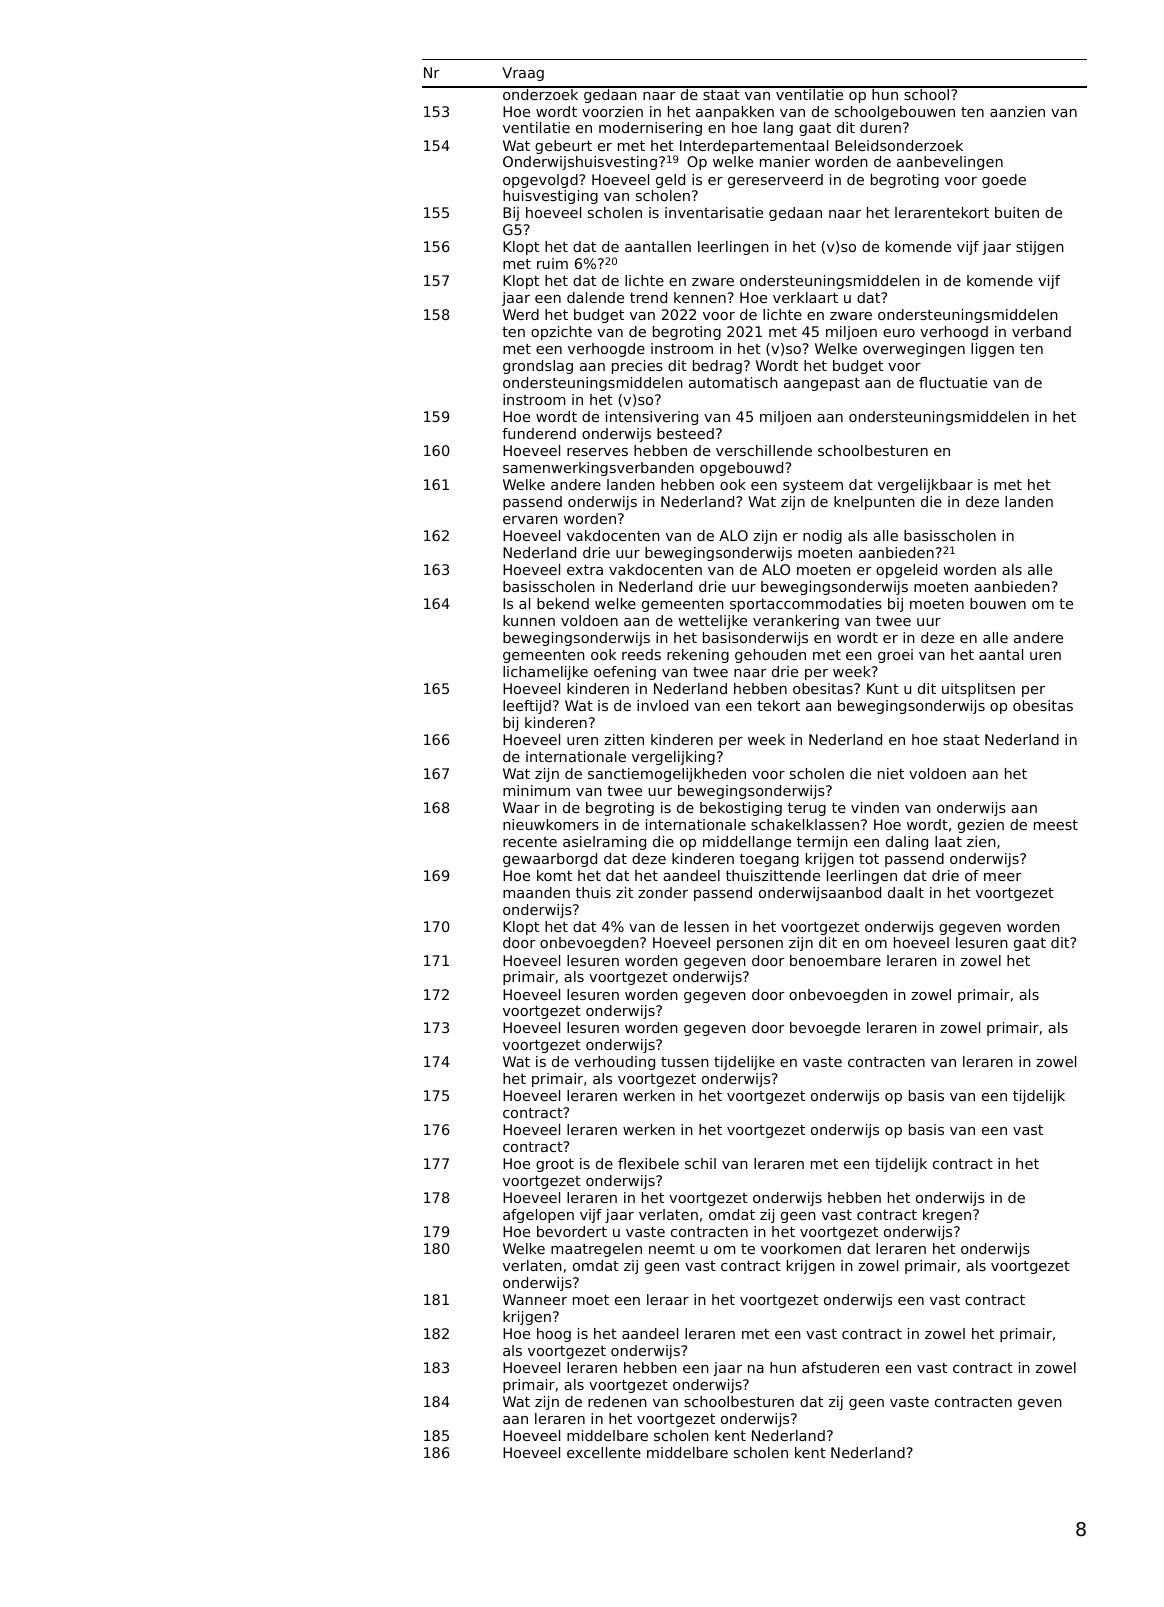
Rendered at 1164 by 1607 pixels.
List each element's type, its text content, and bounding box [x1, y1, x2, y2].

table_cell 186 [422, 1445, 496, 1462]
table_cell 184 [422, 1394, 496, 1428]
table_cell Hoeveel excellente middelbare scholen kent Nederland? [496, 1445, 1087, 1462]
table_cell Hoe wordt voorzien in het aanpakken van de schoolgebouwen ten aanzien van ventilatie en modernisering en hoe lang gaat dit duren? [496, 104, 1087, 137]
table_cell 173 [422, 1020, 496, 1054]
table_cell Hoeveel leraren werken in het voortgezet onderwijs op basis van een vast contract? [496, 1122, 1087, 1156]
table_cell 166 [422, 732, 496, 766]
table_cell Hoeveel leraren hebben een jaar na hun afstuderen een vast contract in zowel primair, als voortgezet onderwijs? [496, 1360, 1087, 1394]
table_cell 155 [422, 205, 496, 239]
table_cell 185 [422, 1428, 496, 1445]
table_cell Hoeveel vakdocenten van de ALO zijn er nodig als alle basisscholen in Nederland drie uur bewegingsonderwijs moeten aanbieden?21 [496, 528, 1087, 562]
table_cell Hoe bevordert u vaste contracten in het voortgezet onderwijs? [496, 1224, 1087, 1241]
table_cell Hoe komt het dat het aandeel thuiszittende leerlingen dat drie of meer maanden thuis zit zonder passend onderwijsaanbod daalt in het voortgezet onderwijs? [496, 868, 1087, 918]
table_header Nr [422, 60, 496, 86]
table_cell 164 [422, 596, 496, 681]
table_cell Hoeveel leraren in het voortgezet onderwijs hebben het onderwijs in de afgelopen vijf jaar verlaten, omdat zij geen vast contract kregen? [496, 1190, 1087, 1224]
table_cell Welke andere landen hebben ook een systeem dat vergelijkbaar is met het passend onderwijs in Nederland? Wat zijn de knelpunten die in deze landen ervaren worden? [496, 477, 1087, 528]
table_cell onderzoek gedaan naar de staat van ventilatie op hun school? [496, 88, 1087, 103]
table_cell 169 [422, 868, 496, 918]
table_cell 158 [422, 307, 496, 409]
table_cell 170 [422, 919, 496, 952]
table_cell 162 [422, 528, 496, 562]
table_cell 163 [422, 562, 496, 596]
table_cell Wat gebeurt er met het Interdepartementaal Beleidsonderzoek Onderwijshuisvesting?19 Op welke manier worden de aanbevelingen opgevolgd? Hoeveel geld is er gereserveerd in de begroting voor goede huisvestiging van scholen? [496, 138, 1087, 205]
table_cell 157 [422, 273, 496, 307]
table_cell [422, 88, 496, 103]
table_cell Klopt het dat de lichte en zware ondersteuningsmiddelen in de komende vijf jaar een dalende trend kennen? Hoe verklaart u dat? [496, 273, 1087, 307]
table_cell 167 [422, 766, 496, 799]
table_cell 156 [422, 239, 496, 273]
table_cell 165 [422, 681, 496, 732]
table_cell 176 [422, 1122, 496, 1156]
table_cell Hoeveel leraren werken in het voortgezet onderwijs op basis van een tijdelijk contract? [496, 1088, 1087, 1122]
table_cell 180 [422, 1241, 496, 1292]
table_cell 154 [422, 138, 496, 205]
table_cell 181 [422, 1292, 496, 1326]
table_cell 183 [422, 1360, 496, 1394]
table_cell 175 [422, 1088, 496, 1122]
table_cell Klopt het dat de aantallen leerlingen in het (v)so de komende vijf jaar stijgen met ruim 6%?20 [496, 239, 1087, 273]
table_cell Waar in de begroting is de bekostiging terug te vinden van onderwijs aan nieuwkomers in de internationale schakelklassen? Hoe wordt, gezien de meest recente asielraming die op middellange termijn een daling laat zien, gewaarborgd dat deze kinderen toegang krijgen tot passend onderwijs? [496, 800, 1087, 867]
table_cell Hoeveel lesuren worden gegeven door bevoegde leraren in zowel primair, als voortgezet onderwijs? [496, 1020, 1087, 1054]
table_cell Wat zijn de sanctiemogelijkheden voor scholen die niet voldoen aan het minimum van twee uur bewegingsonderwijs? [496, 766, 1087, 799]
table_cell 172 [422, 986, 496, 1020]
table_cell 160 [422, 443, 496, 477]
table_cell 159 [422, 409, 496, 443]
table_cell Hoeveel lesuren worden gegeven door benoembare leraren in zowel het primair, als voortgezet onderwijs? [496, 953, 1087, 986]
table_cell Wat is de verhouding tussen tijdelijke en vaste contracten van leraren in zowel het primair, als voortgezet onderwijs? [496, 1054, 1087, 1088]
table_cell Wanneer moet een leraar in het voortgezet onderwijs een vast contract krijgen? [496, 1292, 1087, 1326]
table_cell Hoeveel middelbare scholen kent Nederland? [496, 1428, 1087, 1445]
table_cell Hoeveel uren zitten kinderen per week in Nederland en hoe staat Nederland in de internationale vergelijking? [496, 732, 1087, 766]
table_cell 182 [422, 1326, 496, 1360]
table_cell Welke maatregelen neemt u om te voorkomen dat leraren het onderwijs verlaten, omdat zij geen vast contract krijgen in zowel primair, als voortgezet onderwijs? [496, 1241, 1087, 1292]
table_cell 171 [422, 953, 496, 986]
table_cell Bij hoeveel scholen is inventarisatie gedaan naar het lerarentekort buiten de G5? [496, 205, 1087, 239]
table_cell Hoeveel lesuren worden gegeven door onbevoegden in zowel primair, als voortgezet onderwijs? [496, 986, 1087, 1020]
table_cell 161 [422, 477, 496, 528]
table_cell Is al bekend welke gemeenten sportaccommodaties bij moeten bouwen om te kunnen voldoen aan de wettelijke verankering van twee uur bewegingsonderwijs in het basisonderwijs en wordt er in deze en alle andere gemeenten ook reeds rekening gehouden met een groei van het aantal uren lichamelijke oefening van twee naar drie per week? [496, 596, 1087, 681]
table_cell Wat zijn de redenen van schoolbesturen dat zij geen vaste contracten geven aan leraren in het voortgezet onderwijs? [496, 1394, 1087, 1428]
table_cell 153 [422, 104, 496, 137]
table_cell 174 [422, 1054, 496, 1088]
table_cell Hoeveel reserves hebben de verschillende schoolbesturen en samenwerkingsverbanden opgebouwd? [496, 443, 1087, 477]
table_cell Hoe wordt de intensivering van 45 miljoen aan ondersteuningsmiddelen in het funderend onderwijs besteed? [496, 409, 1087, 443]
table_cell Werd het budget van 2022 voor de lichte en zware ondersteuningsmiddelen ten opzichte van de begroting 2021 met 45 miljoen euro verhoogd in verband met een verhoogde instroom in het (v)so? Welke overwegingen liggen ten grondslag aan precies dit bedrag? Wordt het budget voor ondersteuningsmiddelen automatisch aangepast aan de fluctuatie van de instroom in het (v)so? [496, 307, 1087, 409]
table_cell 179 [422, 1224, 496, 1241]
table_cell Hoeveel kinderen in Nederland hebben obesitas? Kunt u dit uitsplitsen per leeftijd? Wat is de invloed van een tekort aan bewegingsonderwijs op obesitas bij kinderen? [496, 681, 1087, 732]
table_cell 178 [422, 1190, 496, 1224]
table_cell Hoeveel extra vakdocenten van de ALO moeten er opgeleid worden als alle basisscholen in Nederland drie uur bewegingsonderwijs moeten aanbieden? [496, 562, 1087, 596]
table_cell 177 [422, 1156, 496, 1190]
table_cell 168 [422, 800, 496, 867]
table_cell Hoe hoog is het aandeel leraren met een vast contract in zowel het primair, als voortgezet onderwijs? [496, 1326, 1087, 1360]
table_cell Hoe groot is de flexibele schil van leraren met een tijdelijk contract in het voortgezet onderwijs? [496, 1156, 1087, 1190]
table_header Vraag [496, 60, 1087, 86]
table_cell Klopt het dat 4% van de lessen in het voortgezet onderwijs gegeven worden door onbevoegden? Hoeveel personen zijn dit en om hoeveel lesuren gaat dit? [496, 919, 1087, 952]
